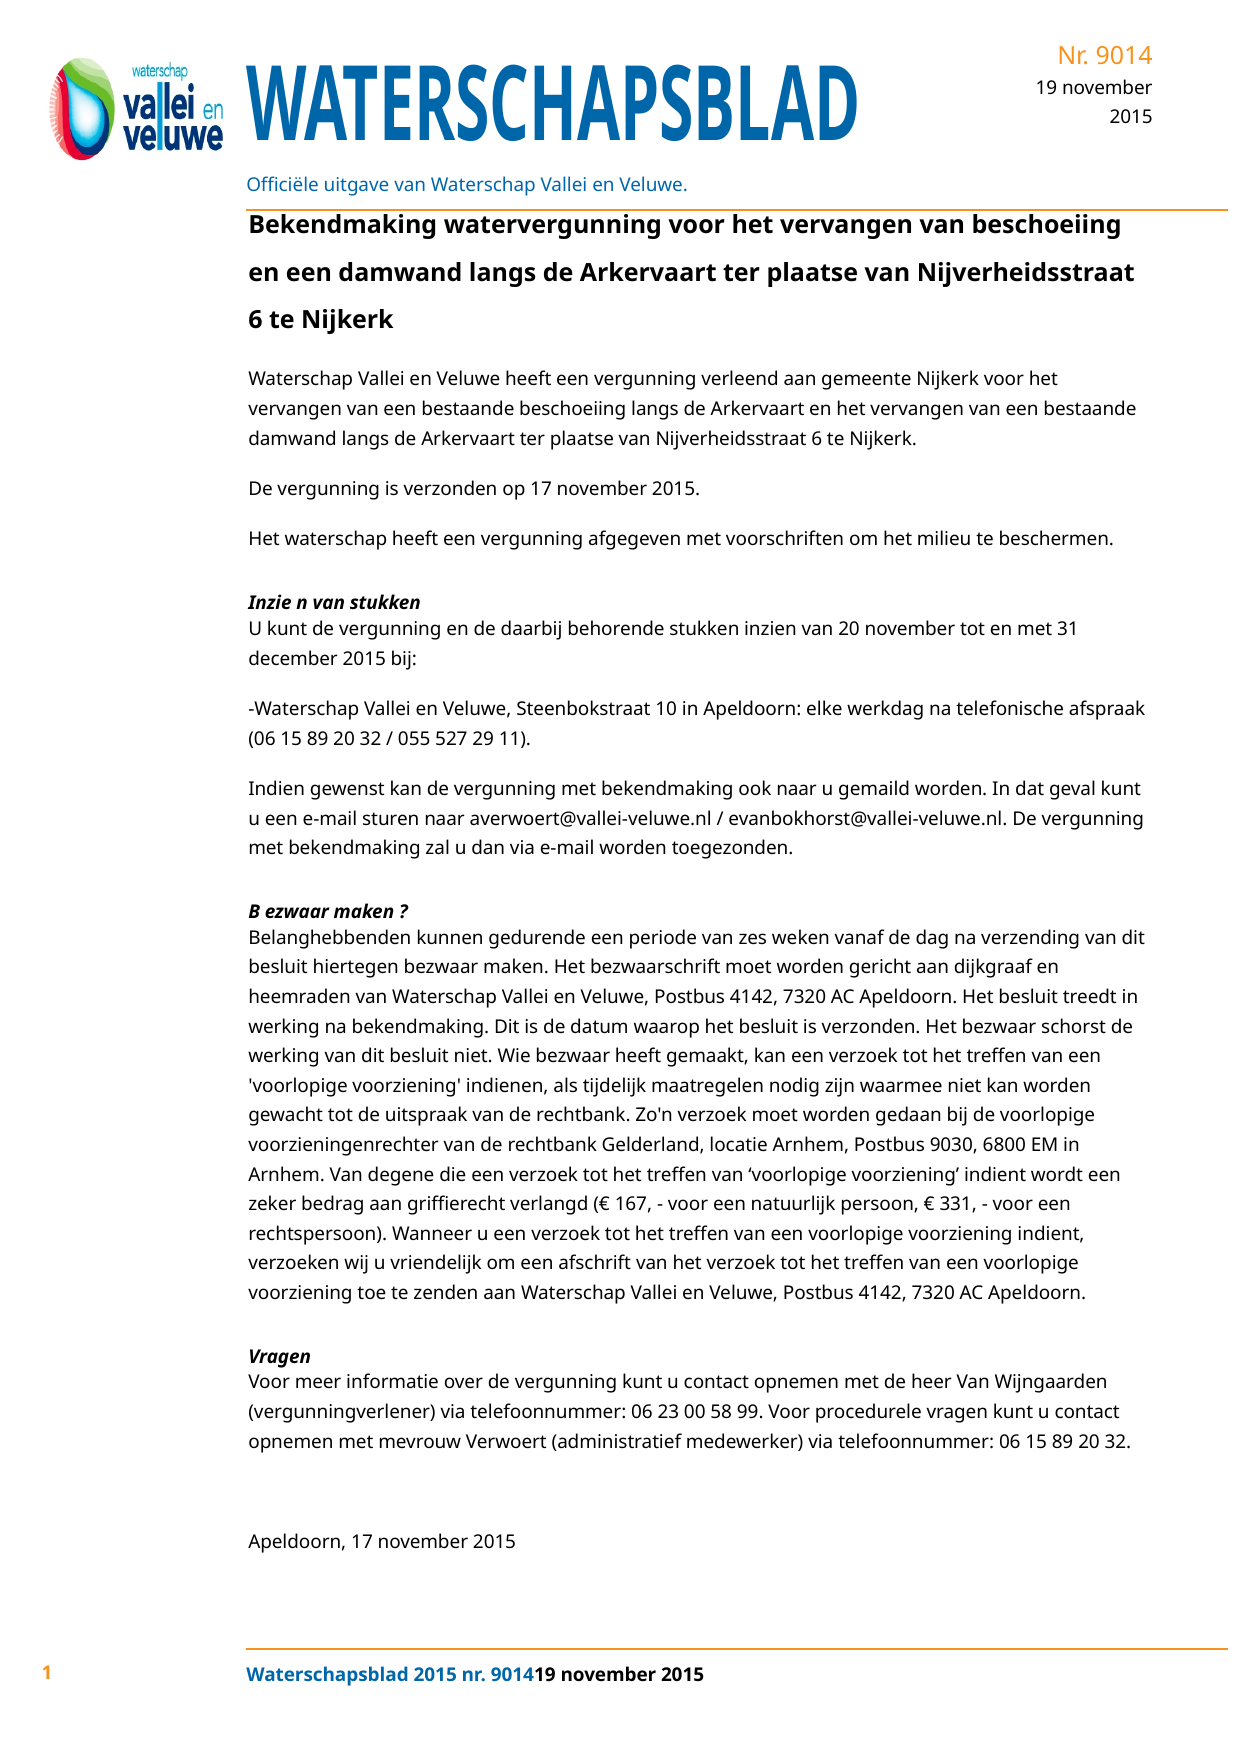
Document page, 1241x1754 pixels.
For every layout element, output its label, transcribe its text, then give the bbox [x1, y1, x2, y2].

text Apeldoorn, 17 november 2015 [248, 1529, 1152, 1554]
text Vragen [248, 1343, 1152, 1369]
text De vergunning is verzonden op 17 november 2015. [248, 475, 1152, 501]
text Inzie n van stukken [248, 589, 1152, 615]
text Het waterschap heeft een vergunning afgegeven met voorschriften om het milieu te beschermen. [248, 526, 1152, 551]
text Waterschap Vallei en Veluwe heeft een vergunning verleend aan gemeente Nijkerk voor het vervangen van een bestaande beschoeiing langs de Arkervaart en het vervangen van een bestaande damwand langs de Arkervaart ter plaatse van Nijverheidsstraat 6 te Nijkerk. [248, 366, 1152, 450]
text Indien gewenst kan de vergunning met bekendmaking ook naar u gemaild worden. In dat geval kunt u een e-mail sturen naar averwoert@vallei-veluwe.nl / evanbokhorst@vallei-veluwe.nl. De vergunning met bekendmaking zal u dan via e-mail worden toegezonden. [248, 775, 1152, 860]
text -Waterschap Vallei en Veluwe, Steenbokstraat 10 in Apeldoorn: elke werkdag na telefonische afspraak (06 15 89 20 32 / 055 527 29 11). [248, 695, 1152, 751]
text Bekendmaking watervergunning voor het vervangen van beschoeiing en een damwand langs de Arkervaart ter plaatse van Nijverheidsstraat 6 te Nijkerk [248, 211, 1152, 336]
text Voor meer informatie over de vergunning kunt u contact opnemen met de heer Van Wijngaarden (vergunningverlener) via telefoonnummer: 06 23 00 58 99. Voor procedurele vragen kunt u contact opnemen met mevrouw Verwoert (administratief medewerker) via telefoonnummer: 06 15 89 20 32. [248, 1369, 1152, 1454]
text U kunt de vergunning en de daarbij behorende stukken inzien van 20 november tot en met 31 december 2015 bij: [248, 615, 1152, 671]
text Belanghebbenden kunnen gedurende een periode van zes weken vanaf de dag na verzending van dit besluit hiertegen bezwaar maken. Het bezwaarschrift moet worden gericht aan dijkgraaf en heemraden van Waterschap Vallei en Veluwe, Postbus 4142, 7320 AC Apeldoorn. Het besluit treedt in werking na bekendmaking. Dit is de datum waarop het besluit is verzonden. Het bezwaar schorst de werking van dit besluit niet. Wie bezwaar heeft gemaakt, kan een verzoek tot het treffen van een 'voorlopige voorziening' indienen, als tijdelijk maatregelen nodig zijn waarmee niet kan worden gewacht tot de uitspraak van de rechtbank. Zo'n verzoek moet worden gedaan bij de voorlopige voorzieningenrechter van de rechtbank Gelderland, locatie Arnhem, Postbus 9030, 6800 EM in Arnhem. Van degene die een verzoek tot het treffen van ‘voorlopige voorziening’ indient wordt een zeker bedrag aan griffierecht verlangd (€ 167, - voor een natuurlijk persoon, € 331, - voor een rechtspersoon). Wanneer u een verzoek tot het treffen van een voorlopige voorziening indient, verzoeken wij u vriendelijk om een afschrift van het verzoek tot het treffen van een voorlopige voorziening toe te zenden aan Waterschap Vallei en Veluwe, Postbus 4142, 7320 AC Apeldoorn. [248, 924, 1152, 1305]
text B ezwaar maken ? [248, 898, 1152, 924]
picture [41, 47, 231, 172]
